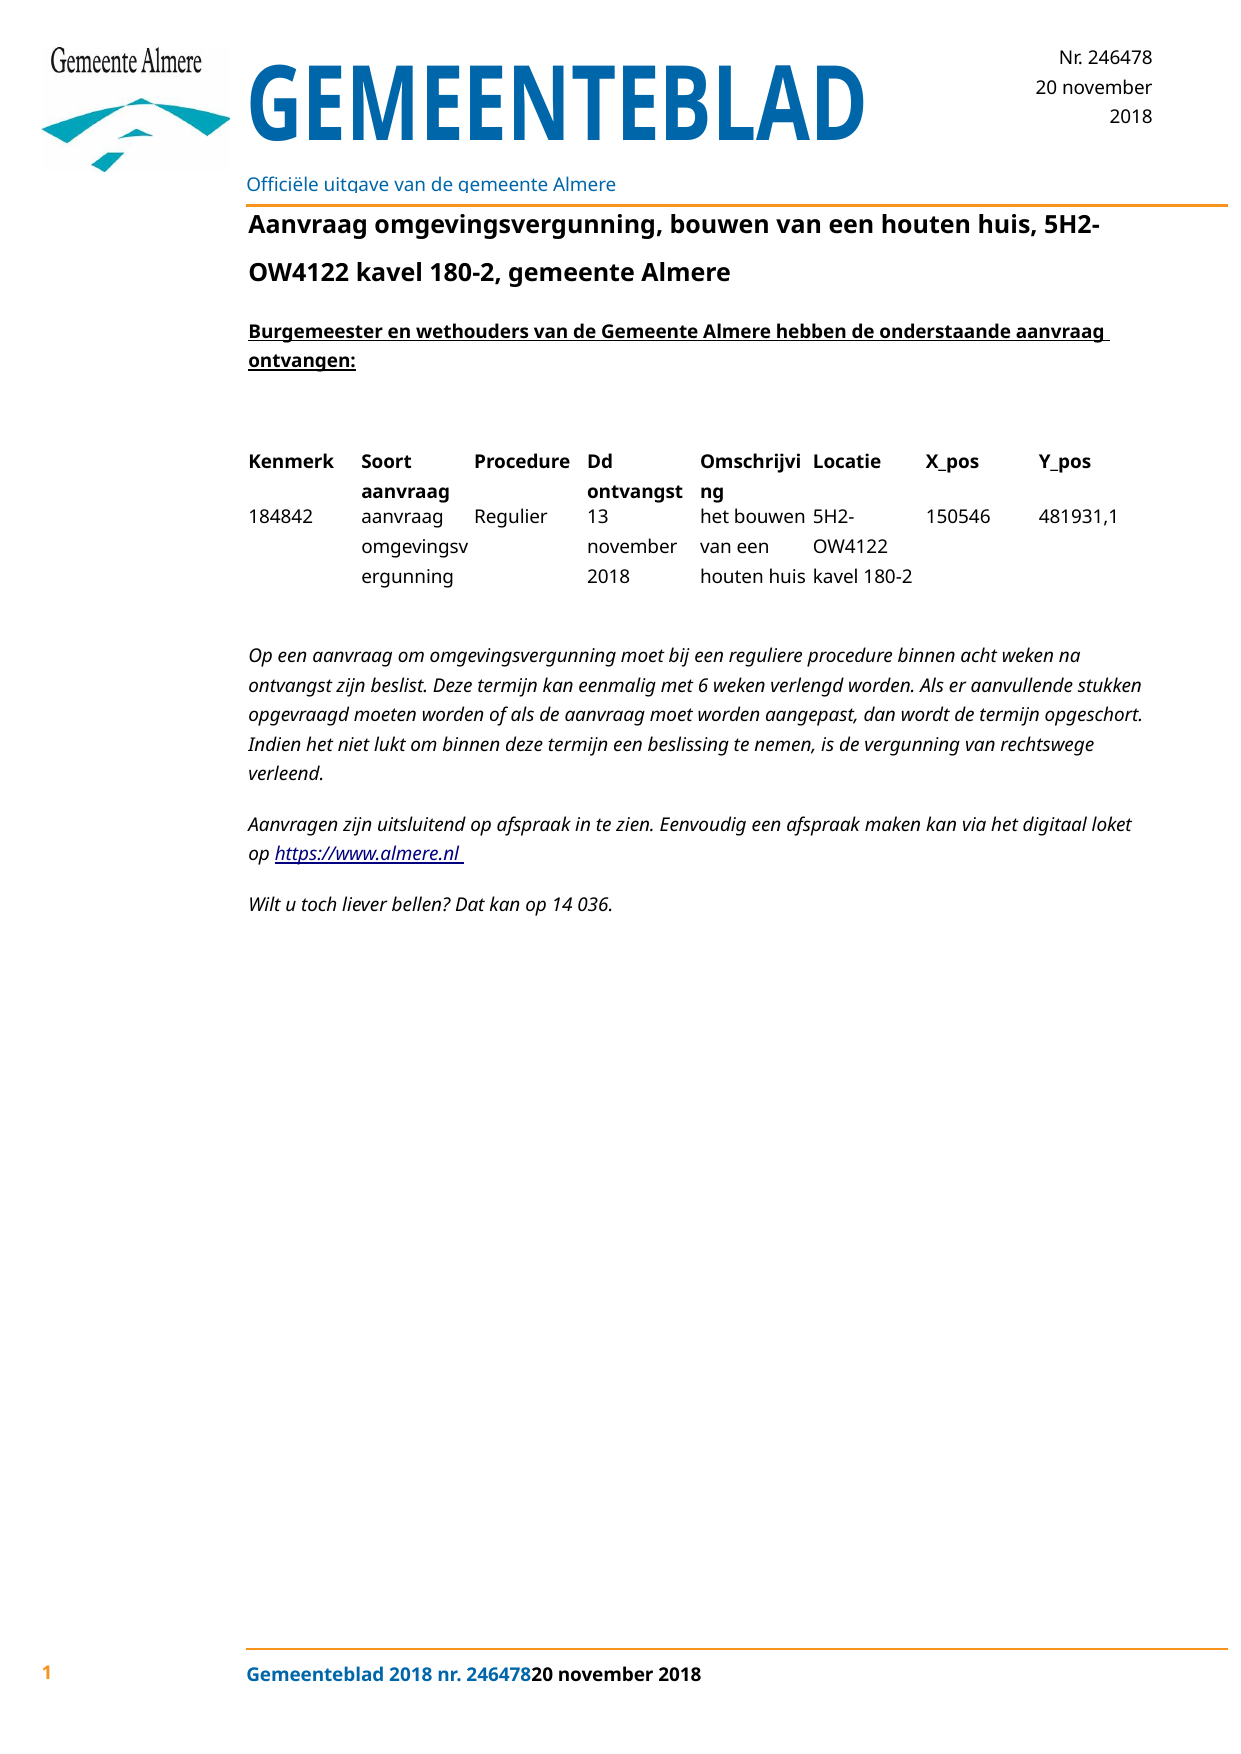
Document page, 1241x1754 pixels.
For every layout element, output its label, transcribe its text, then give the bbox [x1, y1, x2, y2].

table_header Procedure [474, 449, 587, 504]
table_header Y_pos [1039, 449, 1152, 504]
text Aanvragen zijn uitsluitend op afspraak in te zien. Eenvoudig een afspraak maken kan via het digitaal loket op https://www.almere.nl [248, 811, 1152, 866]
table_cell 184842 [248, 504, 361, 589]
table_cell 150546 [926, 504, 1038, 589]
table_header Dd ontvangst [587, 449, 700, 504]
text Wilt u toch liever bellen? Dat kan op 14 036. [248, 891, 1152, 917]
table_header X_pos [926, 449, 1038, 504]
text Op een aanvraag om omgevingsvergunning moet bij een reguliere procedure binnen acht weken na ontvangst zijn beslist. Deze termijn kan eenmalig met 6 weken verlengd worden. Als er aanvullende stukken opgevraagd moeten worden of als de aanvraag moet worden aangepast, dan wordt de termijn opgeschort. Indien het niet lukt om binnen deze termijn een beslissing te nemen, is de vergunning van rechtswege verleend. [248, 642, 1152, 786]
table_header Locatie [813, 449, 926, 504]
table_cell 5H2-OW4122 kavel 180-2 [813, 504, 926, 589]
table_cell 13 november 2018 [587, 504, 700, 589]
table_header Soort aanvraag [361, 449, 474, 504]
table_cell 481931,1 [1039, 504, 1152, 589]
text Burgemeester en wethouders van de Gemeente Almere hebben de onderstaande aanvraag ontvangen: [248, 318, 1152, 373]
text Aanvraag omgevingsvergunning, bouwen van een houten huis, 5H2-OW4122 kavel 180-2, gemeente Almere [248, 207, 1152, 288]
table_cell aanvraag omgevingsvergunning [361, 504, 474, 589]
table_cell het bouwen van een houten huis [700, 504, 813, 589]
picture [41, 47, 231, 172]
table_cell Regulier [474, 504, 587, 589]
table_header Kenmerk [248, 449, 361, 504]
table_header Omschrijving [700, 449, 813, 504]
